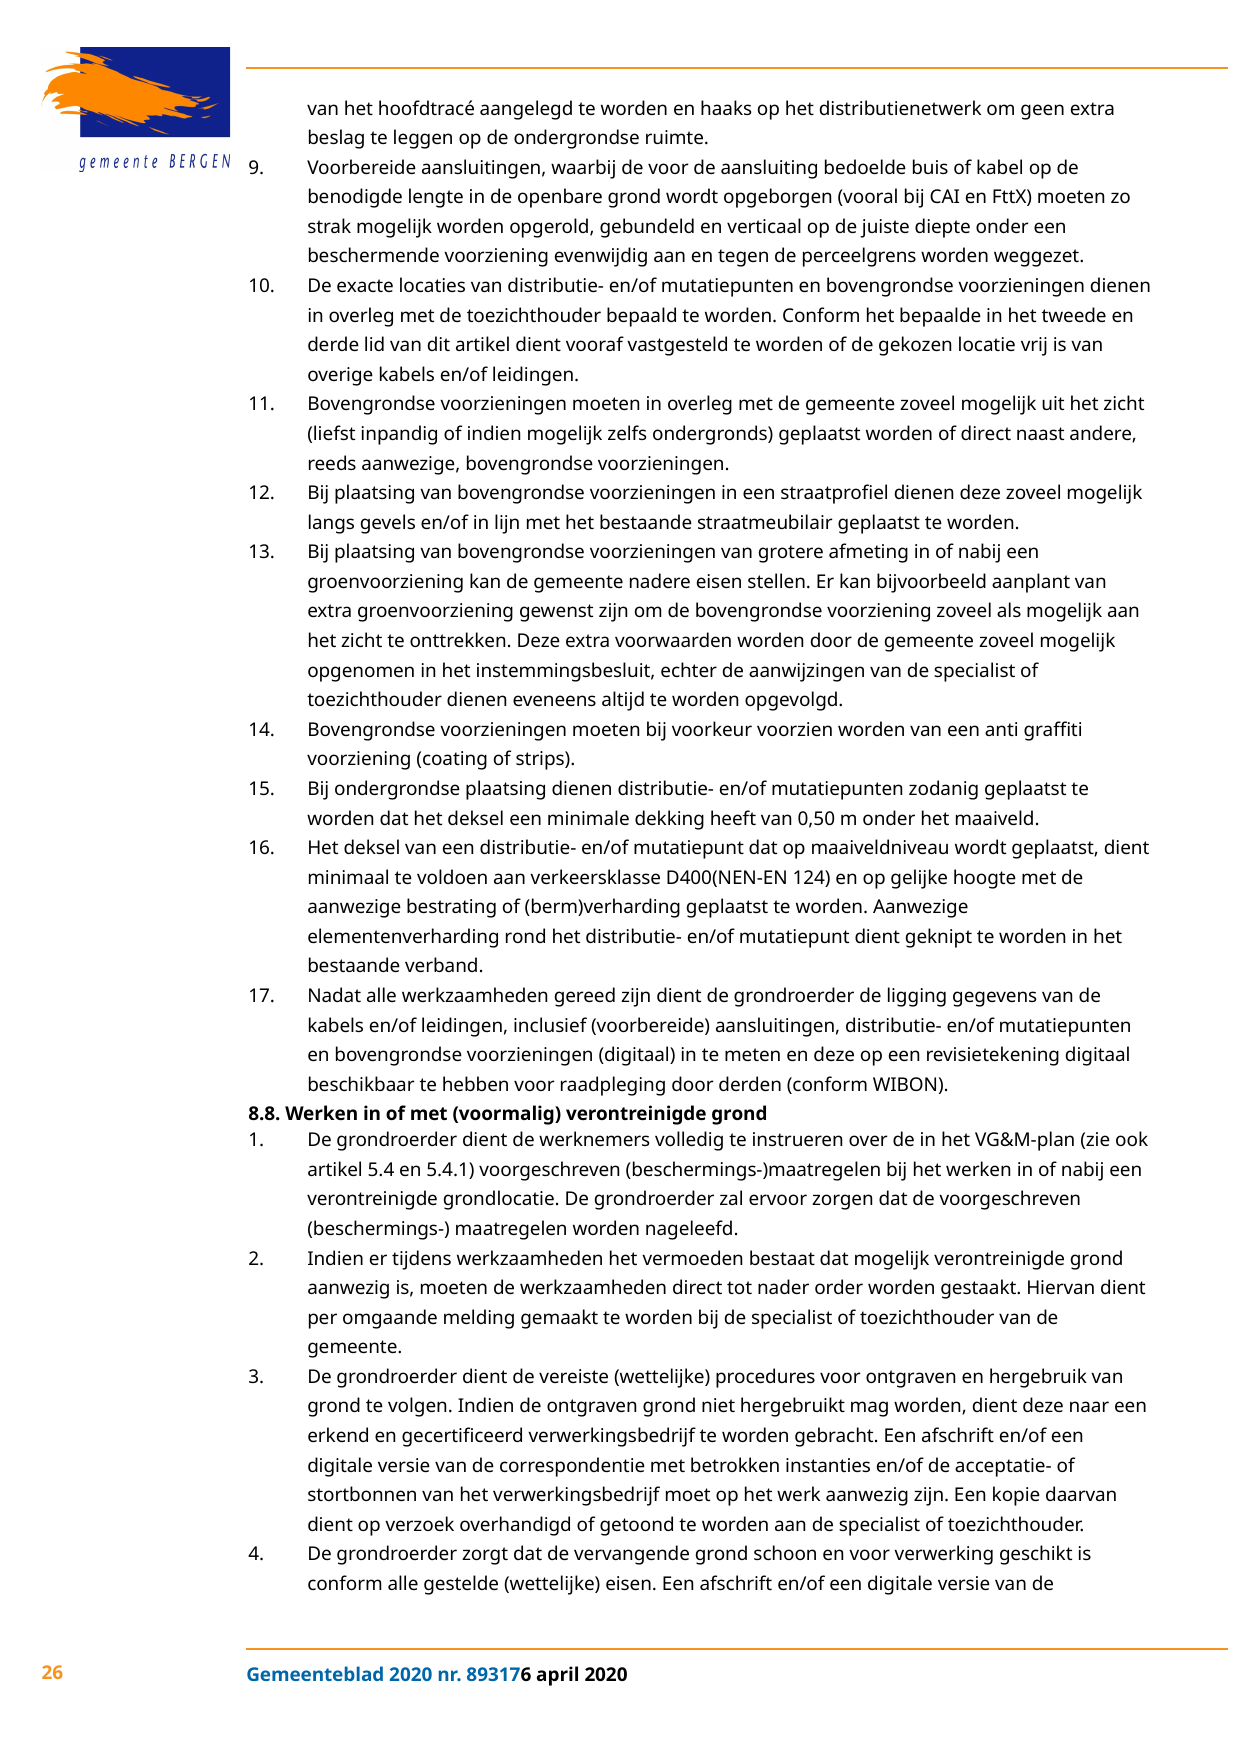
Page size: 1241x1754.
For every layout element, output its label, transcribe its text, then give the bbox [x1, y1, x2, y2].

list Indien er tijdens werkzaamheden het vermoeden bestaat dat mogelijk verontreinigde grond aanwezig is, moeten de werkzaamheden direct tot nader order worden gestaakt. Hiervan dient per omgaande melding gemaakt te worden bij de specialist of toezichthouder van de gemeente. [248, 1245, 1152, 1359]
list De grondroerder zorgt dat de vervangende grond schoon en voor verwerking geschikt is conform alle gestelde (wettelijke) eisen. Een afschrift en/of een digitale versie van de [248, 1541, 1152, 1596]
list Het deksel van een distributie- en/of mutatiepunt dat op maaiveldniveau wordt geplaatst, dient minimaal te voldoen aan verkeersklasse D400(NEN-EN 124) en op gelijke hoogte met de aanwezige bestrating of (berm)verharding geplaatst te worden. Aanwezige elementenverharding rond het distributie- en/of mutatiepunt dient geknipt te worden in het bestaande verband. [248, 834, 1152, 978]
picture [41, 47, 231, 172]
list Bovengrondse voorzieningen moeten bij voorkeur voorzien worden van een anti graffiti voorziening (coating of strips). [248, 716, 1152, 771]
list Bij plaatsing van bovengrondse voorzieningen in een straatprofiel dienen deze zoveel mogelijk langs gevels en/of in lijn met het bestaande straatmeubilair geplaatst te worden. [248, 479, 1152, 535]
list Bij ondergrondse plaatsing dienen distributie- en/of mutatiepunten zodanig geplaatst te worden dat het deksel een minimale dekking heeft van 0,50 m onder het maaiveld. [248, 775, 1152, 831]
list Voorbereide aansluitingen, waarbij de voor de aansluiting bedoelde buis of kabel op de benodigde lengte in de openbare grond wordt opgeborgen (vooral bij CAI en FttX) moeten zo strak mogelijk worden opgerold, gebundeld en verticaal op de juiste diepte onder een beschermende voorziening evenwijdig aan en tegen de perceelgrens worden weggezet. [248, 154, 1152, 268]
text 8.8. Werken in of met (voormalig) verontreinigde grond [248, 1101, 1152, 1126]
list Bij plaatsing van bovengrondse voorzieningen van grotere afmeting in of nabij een groenvoorziening kan de gemeente nadere eisen stellen. Er kan bijvoorbeeld aanplant van extra groenvoorziening gewenst zijn om de bovengrondse voorziening zoveel als mogelijk aan het zicht te onttrekken. Deze extra voorwaarden worden door de gemeente zoveel mogelijk opgenomen in het instemmingsbesluit, echter de aanwijzingen van de specialist of toezichthouder dienen eveneens altijd te worden opgevolgd. [248, 538, 1152, 712]
list De exacte locaties van distributie- en/of mutatiepunten en bovengrondse voorzieningen dienen in overleg met de toezichthouder bepaald te worden. Conform het bepaalde in het tweede en derde lid van dit artikel dient vooraf vastgesteld te worden of de gekozen locatie vrij is van overige kabels en/of leidingen. [248, 272, 1152, 387]
list Bovengrondse voorzieningen moeten in overleg met de gemeente zoveel mogelijk uit het zicht (liefst inpandig of indien mogelijk zelfs ondergronds) geplaatst worden of direct naast andere, reeds aanwezige, bovengrondse voorzieningen. [248, 391, 1152, 476]
list De grondroerder dient de vereiste (wettelijke) procedures voor ontgraven en hergebruik van grond te volgen. Indien de ontgraven grond niet hergebruikt mag worden, dient deze naar een erkend en gecertificeerd verwerkingsbedrijf te worden gebracht. Een afschrift en/of een digitale versie van de correspondentie met betrokken instanties en/of de acceptatie- of stortbonnen van het verwerkingsbedrijf moet op het werk aanwezig zijn. Een kopie daarvan dient op verzoek overhandigd of getoond te worden aan de specialist of toezichthouder. [248, 1363, 1152, 1537]
list De grondroerder dient de werknemers volledig te instrueren over de in het VG&M-plan (zie ook artikel 5.4 en 5.4.1) voorgeschreven (beschermings-)maatregelen bij het werken in of nabij een verontreinigde grondlocatie. De grondroerder zal ervoor zorgen dat de voorgeschreven (beschermings-) maatregelen worden nageleefd. [248, 1126, 1152, 1241]
list van het hoofdtracé aangelegd te worden en haaks op het distributienetwerk om geen extra beslag te leggen op de ondergrondse ruimte. [248, 95, 1152, 150]
list Nadat alle werkzaamheden gereed zijn dient de grondroerder de ligging gegevens van de kabels en/of leidingen, inclusief (voorbereide) aansluitingen, distributie- en/of mutatiepunten en bovengrondse voorzieningen (digitaal) in te meten en deze op een revisietekening digitaal beschikbaar te hebben voor raadpleging door derden (conform WIBON). [248, 982, 1152, 1097]
